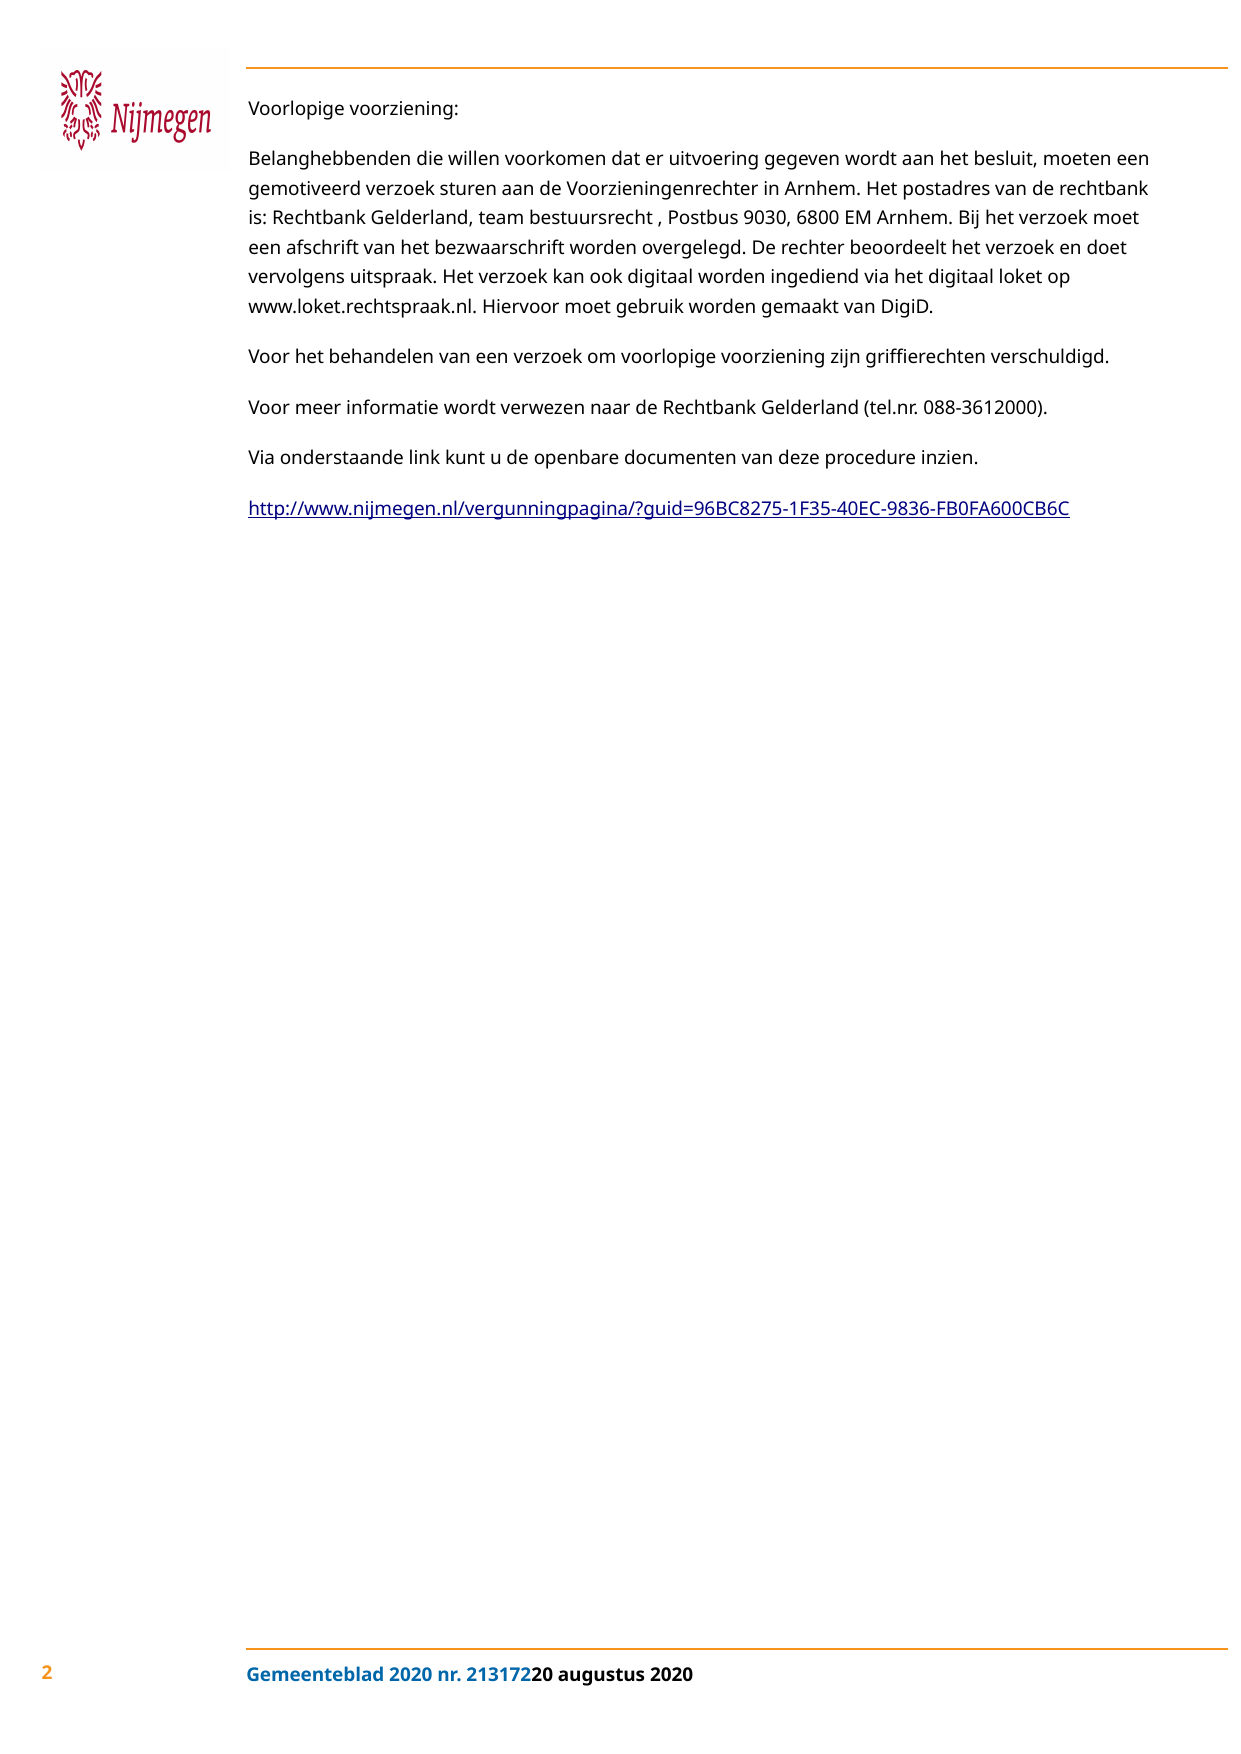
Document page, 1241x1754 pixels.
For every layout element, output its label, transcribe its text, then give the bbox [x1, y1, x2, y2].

text http://www.nijmegen.nl/vergunningpagina/?guid=96BC8275-1F35-40EC-9836-FB0FA600CB6C [248, 495, 1152, 521]
text Voorlopige voorziening: [248, 95, 1152, 121]
text Via onderstaande link kunt u de openbare documenten van deze procedure inzien. [248, 444, 1152, 470]
text Voor meer informatie wordt verwezen naar de Rechtbank Gelderland (tel.nr. 088-3612000). [248, 394, 1152, 420]
text Belanghebbenden die willen voorkomen dat er uitvoering gegeven wordt aan het besluit, moeten een gemotiveerd verzoek sturen aan de Voorzieningenrechter in Arnhem. Het postadres van de rechtbank is: Rechtbank Gelderland, team bestuursrecht , Postbus 9030, 6800 EM Arnhem. Bij het verzoek moet een afschrift van het bezwaarschrift worden overgelegd. De rechter beoordeelt het verzoek en doet vervolgens uitspraak. Het verzoek kan ook digitaal worden ingediend via het digitaal loket op www.loket.rechtspraak.nl. Hiervoor moet gebruik worden gemaakt van DigiD. [248, 145, 1152, 319]
picture [41, 47, 231, 172]
text Voor het behandelen van een verzoek om voorlopige voorziening zijn griffierechten verschuldigd. [248, 343, 1152, 369]
